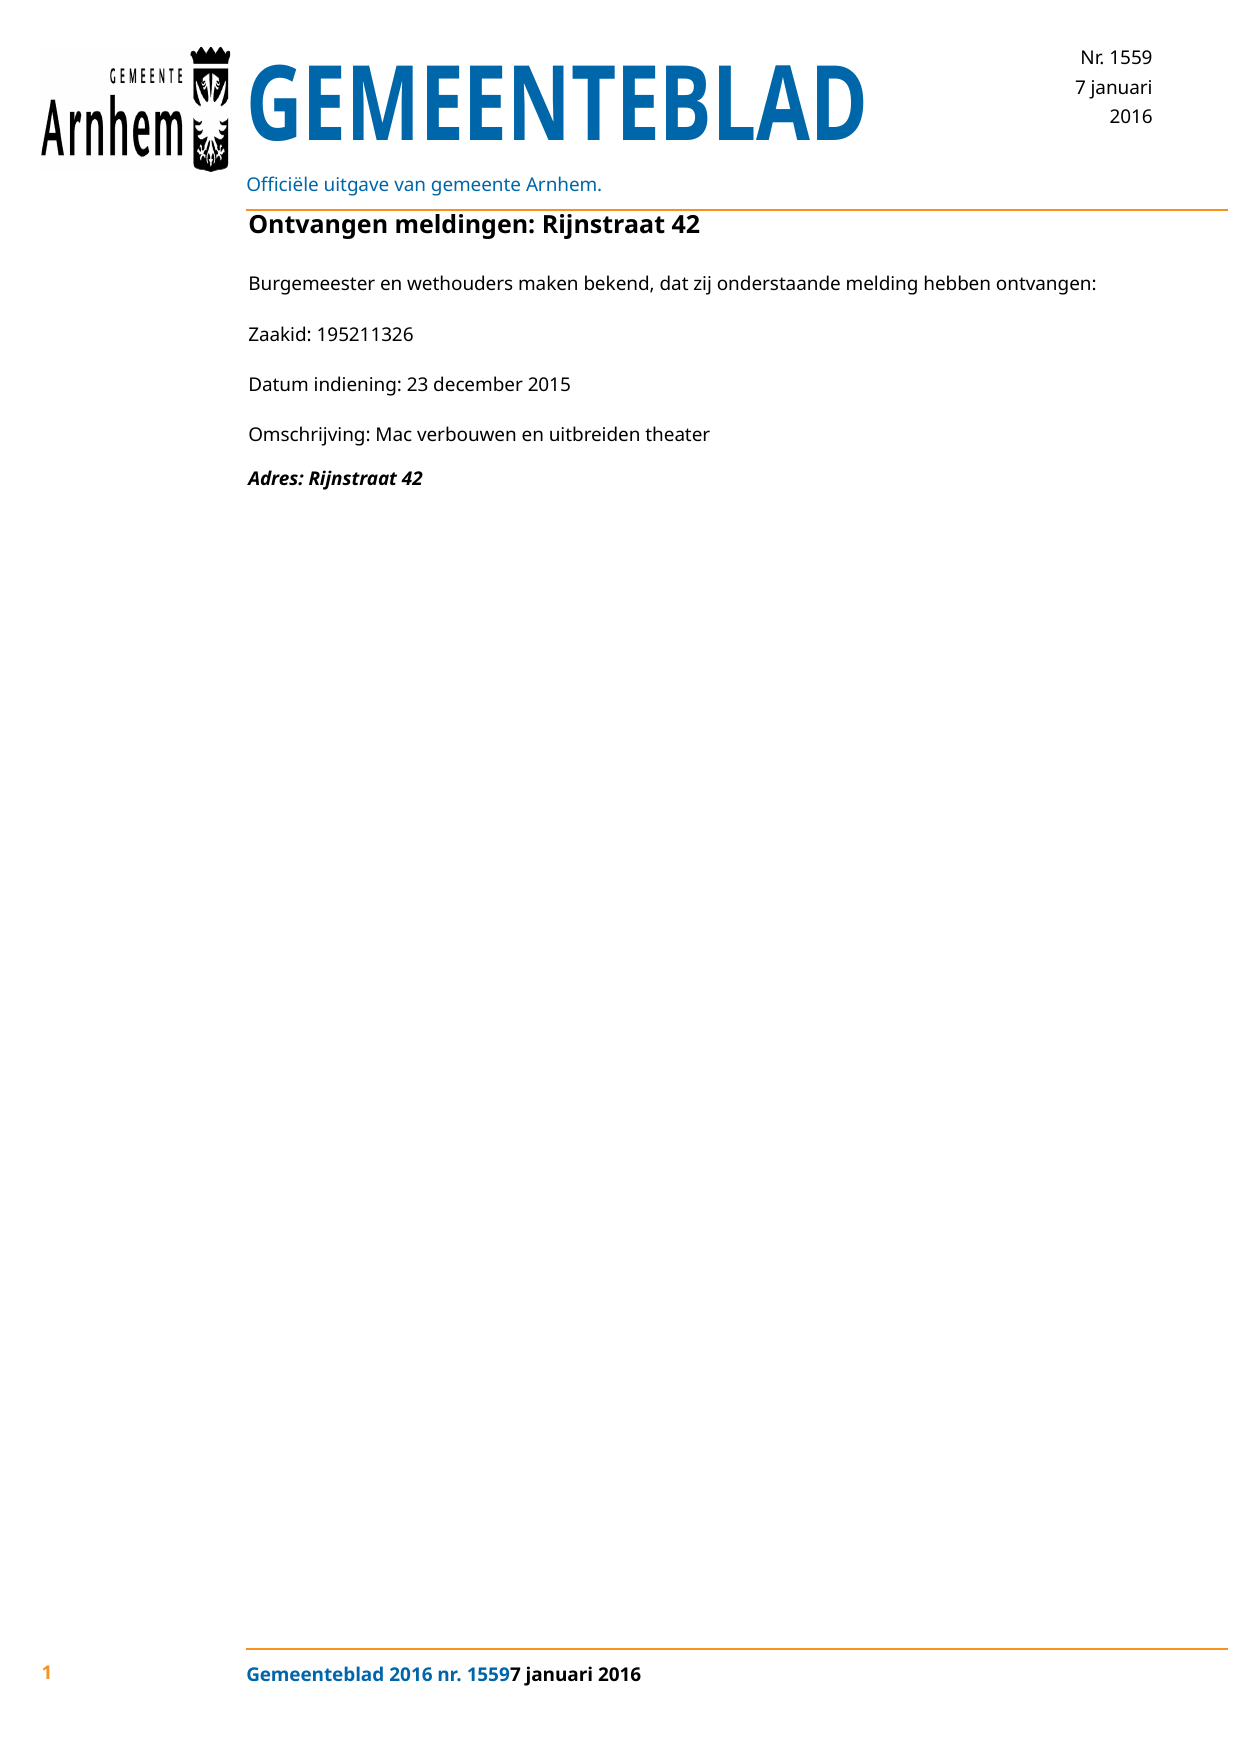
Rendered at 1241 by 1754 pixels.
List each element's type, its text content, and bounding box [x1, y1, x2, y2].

text Omschrijving: Mac verbouwen en uitbreiden theater [248, 422, 1152, 447]
picture [41, 47, 231, 172]
text Ontvangen meldingen: Rijnstraat 42 [248, 211, 1152, 241]
text Zaakid: 195211326 [248, 321, 1152, 346]
text Burgemeester en wethouders maken bekend, dat zij onderstaande melding hebben ontvangen: [248, 270, 1152, 296]
text Datum indiening: 23 december 2015 [248, 371, 1152, 397]
text Adres: Rijnstraat 42 [248, 465, 1152, 490]
